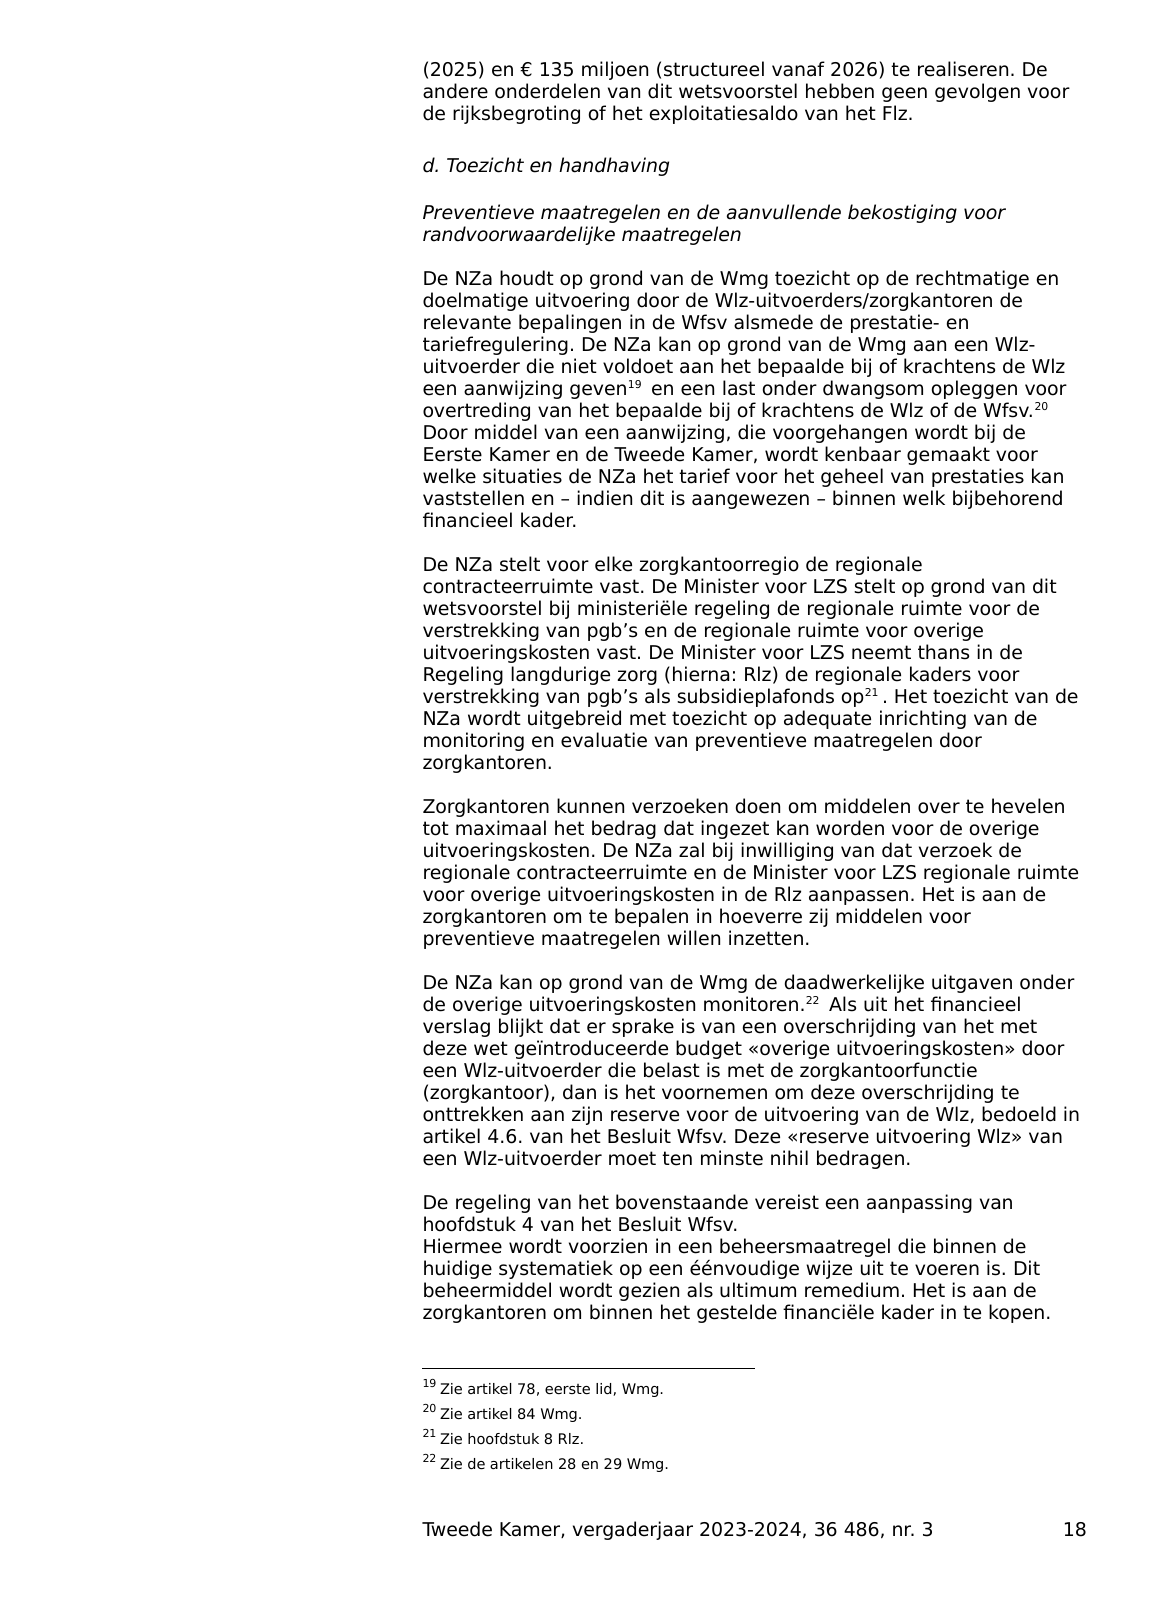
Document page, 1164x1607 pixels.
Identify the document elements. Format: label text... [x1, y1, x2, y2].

subtitle d. Toezicht en handhaving [422, 155, 1087, 177]
text Zie hoofdstuk 8 Rlz. [422, 1427, 1087, 1449]
text Hiermee wordt voorzien in een beheersmaatregel die binnen de huidige systematiek op een éénvoudige wijze uit te voeren is. Dit beheermiddel wordt gezien als ultimum remedium. Het is aan de zorgkantoren om binnen het gestelde financiële kader in te kopen. [422, 1236, 1087, 1324]
text De NZa stelt voor elke zorgkantoorregio de regionale contracteerruimte vast. De Minister voor LZS stelt op grond van dit wetsvoorstel bij ministeriële regeling de regionale ruimte voor de verstrekking van pgb’s en de regionale ruimte voor overige uitvoeringskosten vast. De Minister voor LZS neemt thans in de Regeling langdurige zorg (hierna: Rlz) de regionale kaders voor verstrekking van pgb’s als subsidieplafonds op. Het toezicht van de NZa wordt uitgebreid met toezicht op adequate inrichting van de monitoring en evaluatie van preventieve maatregelen door zorgkantoren. [422, 554, 1087, 774]
subtitle Preventieve maatregelen en de aanvullende bekostiging voor randvoorwaardelijke maatregelen [422, 202, 1087, 246]
text Door middel van een aanwijzing, die voorgehangen wordt bij de Eerste Kamer en de Tweede Kamer, wordt kenbaar gemaakt voor welke situaties de NZa het tarief voor het geheel van prestaties kan vaststellen en – indien dit is aangewezen – binnen welk bijbehorend financieel kader. [422, 422, 1087, 532]
text Zie de artikelen 28 en 29 Wmg. [422, 1452, 1087, 1474]
text De NZa houdt op grond van de Wmg toezicht op de rechtmatige en doelmatige uitvoering door de Wlz-uitvoerders/zorgkantoren de relevante bepalingen in de Wfsv alsmede de prestatie- en tariefregulering. De NZa kan op grond van de Wmg aan een Wlz-uitvoerder die niet voldoet aan het bepaalde bij of krachtens de Wlz een aanwijzing geven en een last onder dwangsom opleggen voor overtreding van het bepaalde bij of krachtens de Wlz of de Wfsv. [422, 268, 1087, 422]
text Zie artikel 78, eerste lid, Wmg. [422, 1377, 1087, 1399]
text Zorgkantoren kunnen verzoeken doen om middelen over te hevelen tot maximaal het bedrag dat ingezet kan worden voor de overige uitvoeringskosten. De NZa zal bij inwilliging van dat verzoek de regionale contracteerruimte en de Minister voor LZS regionale ruimte voor overige uitvoeringskosten in de Rlz aanpassen. Het is aan de zorgkantoren om te bepalen in hoeverre zij middelen voor preventieve maatregelen willen inzetten. [422, 796, 1087, 950]
text De regeling van het bovenstaande vereist een aanpassing van hoofdstuk 4 van het Besluit Wfsv. [422, 1192, 1087, 1236]
text De NZa kan op grond van de Wmg de daadwerkelijke uitgaven onder de overige uitvoeringskosten monitoren. Als uit het financieel verslag blijkt dat er sprake is van een overschrijding van het met deze wet geïntroduceerde budget «overige uitvoeringskosten» door een Wlz-uitvoerder die belast is met de zorgkantoorfunctie (zorgkantoor), dan is het voornemen om deze overschrijding te onttrekken aan zijn reserve voor de uitvoering van de Wlz, bedoeld in artikel 4.6. van het Besluit Wfsv. Deze «reserve uitvoering Wlz» van een Wlz-uitvoerder moet ten minste nihil bedragen. [422, 972, 1087, 1170]
text Zie artikel 84 Wmg. [422, 1402, 1087, 1424]
text (2025) en € 135 miljoen (structureel vanaf 2026) te realiseren. De andere onderdelen van dit wetsvoorstel hebben geen gevolgen voor de rijksbegroting of het exploitatiesaldo van het Flz. [422, 59, 1087, 125]
